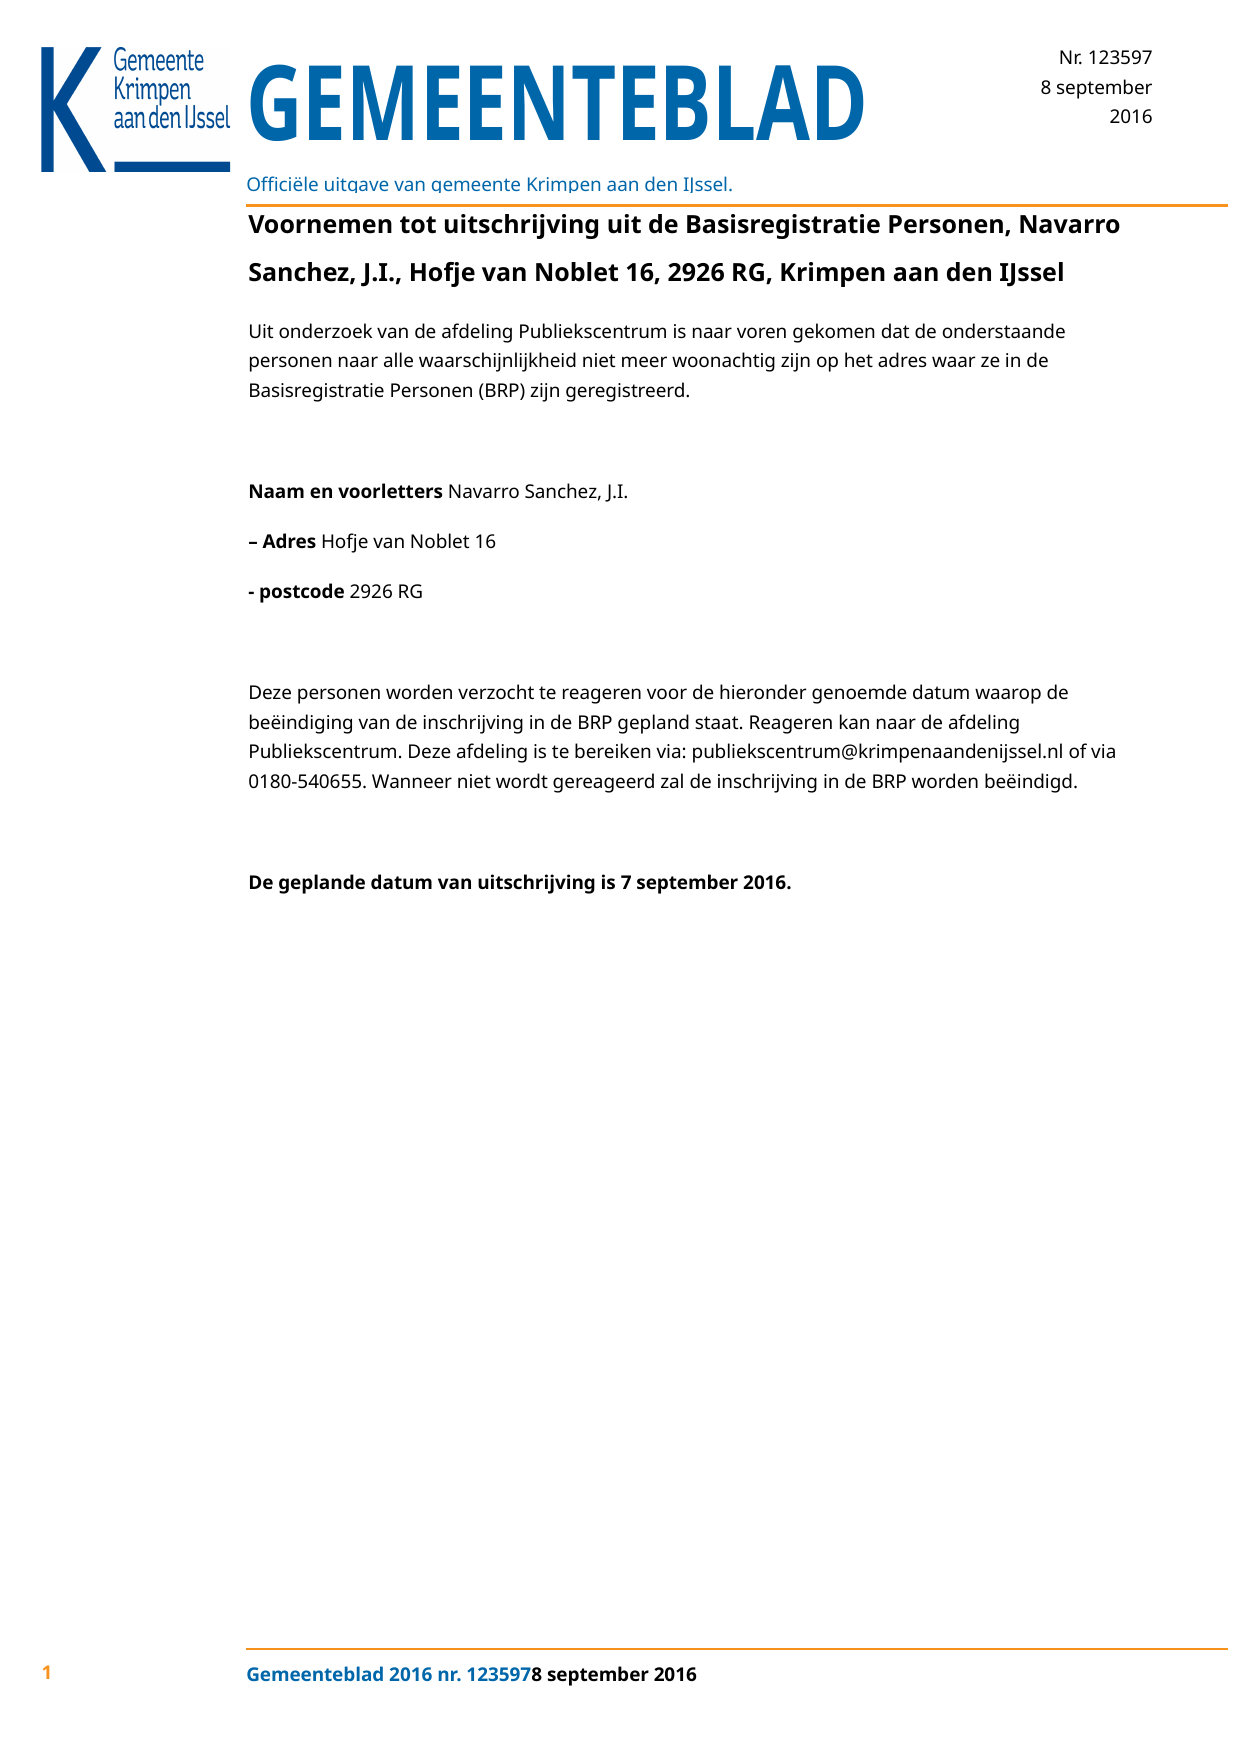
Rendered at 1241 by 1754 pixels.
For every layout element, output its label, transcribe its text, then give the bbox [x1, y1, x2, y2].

text Naam en voorletters Navarro Sanchez, J.I. [248, 478, 1152, 504]
text – Adres Hofje van Noblet 16 [248, 528, 1152, 554]
text Deze personen worden verzocht te reageren voor de hieronder genoemde datum waarop de beëindiging van de inschrijving in de BRP gepland staat. Reageren kan naar de afdeling Publiekscentrum. Deze afdeling is te bereiken via: publiekscentrum@krimpenaandenijssel.nl of via 0180-540655. Wanneer niet wordt gereageerd zal de inschrijving in de BRP worden beëindigd. [248, 679, 1152, 794]
text Voornemen tot uitschrijving uit de Basisregistratie Personen, Navarro Sanchez, J.I., Hofje van Noblet 16, 2926 RG, Krimpen aan den IJssel [248, 207, 1152, 288]
text De geplande datum van uitschrijving is 7 september 2016. [248, 869, 1152, 895]
text - postcode 2926 RG [248, 579, 1152, 604]
picture [41, 47, 231, 172]
text Uit onderzoek van de afdeling Publiekscentrum is naar voren gekomen dat de onderstaande personen naar alle waarschijnlijkheid niet meer woonachtig zijn op het adres waar ze in de Basisregistratie Personen (BRP) zijn geregistreerd. [248, 318, 1152, 403]
